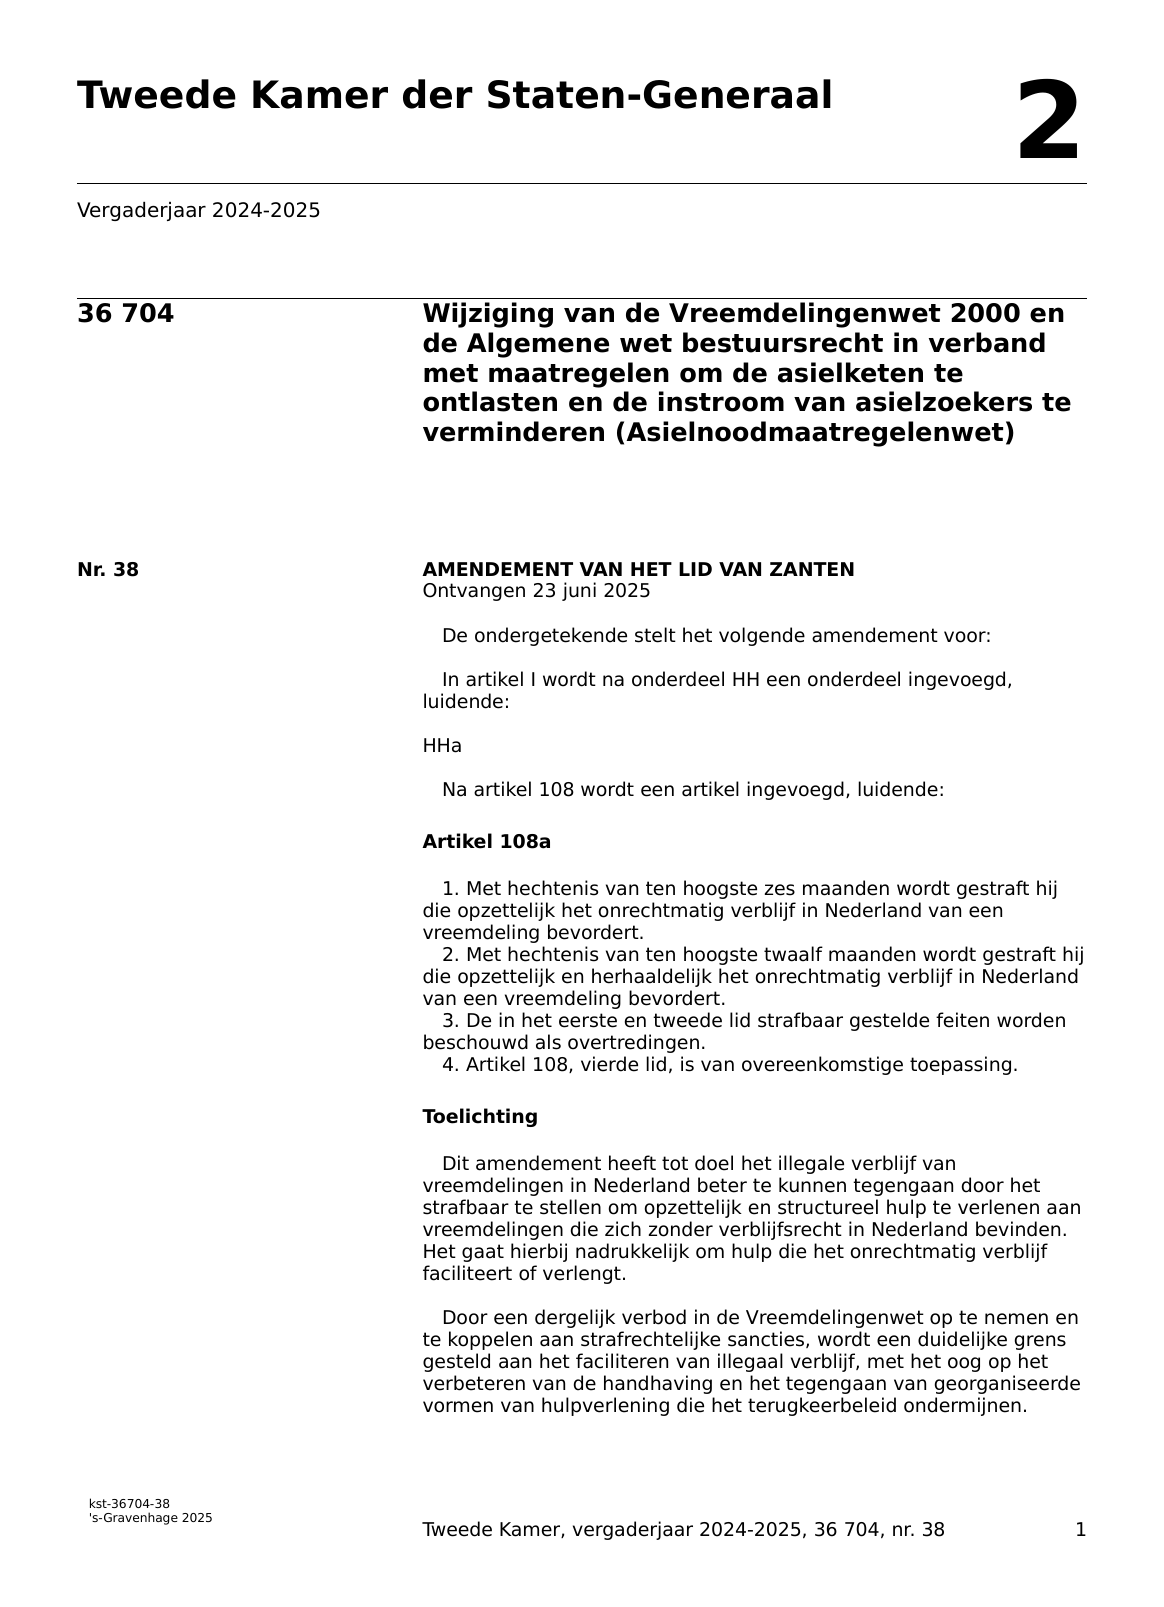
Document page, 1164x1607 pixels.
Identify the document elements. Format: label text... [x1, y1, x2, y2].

text Na artikel 108 wordt een artikel ingevoegd, luidende: [422, 779, 1087, 801]
text HHa [422, 735, 1087, 757]
text 2. Met hechtenis van ten hoogste twaalf maanden wordt gestraft hij die opzettelijk en herhaaldelijk het onrechtmatig verblijf in Nederland van een vreemdeling bevordert. [422, 944, 1087, 1010]
subtitle Toelichting [422, 1106, 1087, 1128]
table_header Tweede Kamer der Staten-Generaal [77, 59, 886, 183]
subtitle Nr. 38 AMENDEMENT VAN HET LID VAN ZANTEN [77, 558, 1087, 580]
text Ontvangen 23 juni 2025 [422, 580, 1087, 602]
table_cell Vergaderjaar 2024-2025 [77, 184, 1087, 298]
text 4. Artikel 108, vierde lid, is van overeenkomstige toepassing. [422, 1054, 1087, 1076]
text 3. De in het eerste en tweede lid strafbaar gestelde feiten worden beschouwd als overtredingen. [422, 1010, 1087, 1054]
subtitle 36 704 Wijziging van de Vreemdelingenwet 2000 en de Algemene wet bestuursrecht in verband met maatregelen om de asielketen te ontlasten en de instroom van asielzoekers te verminderen (Asielnoodmaatregelenwet) [77, 299, 1087, 447]
table_header 2 [886, 59, 1087, 183]
text 's-Gravenhage 2025 [88, 1511, 323, 1525]
text Dit amendement heeft tot doel het illegale verblijf van vreemdelingen in Nederland beter te kunnen tegengaan door het strafbaar te stellen om opzettelijk en structureel hulp te verlenen aan vreemdelingen die zich zonder verblijfsrecht in Nederland bevinden. Het gaat hierbij nadrukkelijk om hulp die het onrechtmatig verblijf faciliteert of verlengt. [422, 1153, 1087, 1285]
text De ondergetekende stelt het volgende amendement voor: [422, 624, 1087, 647]
subtitle Artikel 108a [422, 831, 1087, 853]
text 1. Met hechtenis van ten hoogste zes maanden wordt gestraft hij die opzettelijk het onrechtmatig verblijf in Nederland van een vreemdeling bevordert. [422, 878, 1087, 944]
text Door een dergelijk verbod in de Vreemdelingenwet op te nemen en te koppelen aan strafrechtelijke sancties, wordt een duidelijke grens gesteld aan het faciliteren van illegaal verblijf, met het oog op het verbeteren van de handhaving en het tegengaan van georganiseerde vormen van hulpverlening die het terugkeerbeleid ondermijnen. [422, 1307, 1087, 1417]
text In artikel I wordt na onderdeel HH een onderdeel ingevoegd, luidende: [422, 669, 1087, 713]
text kst-36704-38 [88, 1497, 323, 1511]
